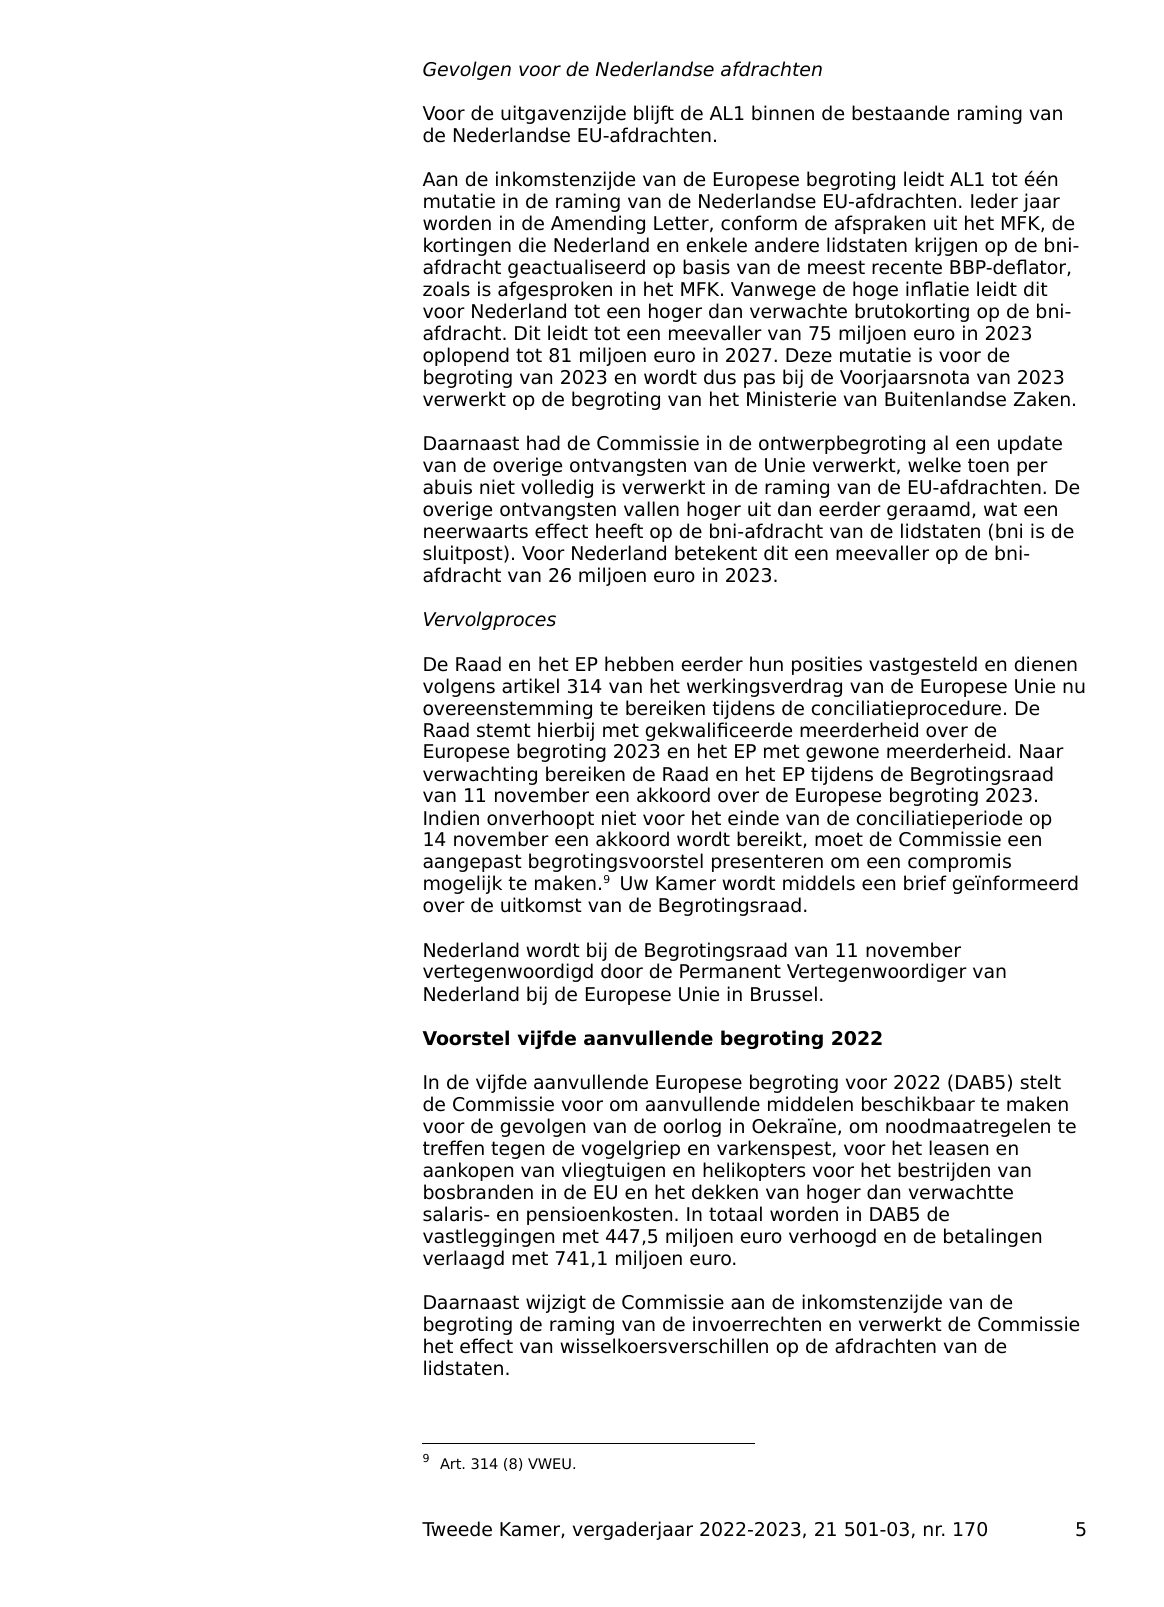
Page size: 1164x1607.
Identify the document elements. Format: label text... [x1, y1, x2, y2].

text Daarnaast wijzigt de Commissie aan de inkomstenzijde van de begroting de raming van de invoerrechten en verwerkt de Commissie het effect van wisselkoersverschillen op de afdrachten van de lidstaten. [422, 1292, 1087, 1380]
subtitle Voorstel vijfde aanvullende begroting 2022 [422, 1028, 1087, 1049]
text Voor de uitgavenzijde blijft de AL1 binnen de bestaande raming van de Nederlandse EU-afdrachten. [422, 103, 1087, 147]
subtitle Vervolgproces [422, 609, 1087, 631]
text Daarnaast had de Commissie in de ontwerpbegroting al een update van de overige ontvangsten van de Unie verwerkt, welke toen per abuis niet volledig is verwerkt in de raming van de EU-afdrachten. De overige ontvangsten vallen hoger uit dan eerder geraamd, wat een neerwaarts effect heeft op de bni-afdracht van de lidstaten (bni is de sluitpost). Voor Nederland betekent dit een meevaller op de bni-afdracht van 26 miljoen euro in 2023. [422, 433, 1087, 587]
subtitle Gevolgen voor de Nederlandse afdrachten [422, 59, 1087, 81]
text Art. 314 (8) VWEU. [422, 1452, 1087, 1474]
text De Raad en het EP hebben eerder hun posities vastgesteld en dienen volgens artikel 314 van het werkingsverdrag van de Europese Unie nu overeenstemming te bereiken tijdens de conciliatieprocedure. De Raad stemt hierbij met gekwalificeerde meerderheid over de Europese begroting 2023 en het EP met gewone meerderheid. Naar verwachting bereiken de Raad en het EP tijdens de Begrotingsraad van 11 november een akkoord over de Europese begroting 2023. Indien onverhoopt niet voor het einde van de conciliatieperiode op 14 november een akkoord wordt bereikt, moet de Commissie een aangepast begrotingsvoorstel presenteren om een compromis mogelijk te maken. Uw Kamer wordt middels een brief geïnformeerd over de uitkomst van de Begrotingsraad. [422, 653, 1087, 917]
text In de vijfde aanvullende Europese begroting voor 2022 (DAB5) stelt de Commissie voor om aanvullende middelen beschikbaar te maken voor de gevolgen van de oorlog in Oekraïne, om noodmaatregelen te treffen tegen de vogelgriep en varkenspest, voor het leasen en aankopen van vliegtuigen en helikopters voor het bestrijden van bosbranden in de EU en het dekken van hoger dan verwachtte salaris- en pensioenkosten. In totaal worden in DAB5 de vastleggingen met 447,5 miljoen euro verhoogd en de betalingen verlaagd met 741,1 miljoen euro. [422, 1072, 1087, 1269]
text Aan de inkomstenzijde van de Europese begroting leidt AL1 tot één mutatie in de raming van de Nederlandse EU-afdrachten. Ieder jaar worden in de Amending Letter, conform de afspraken uit het MFK, de kortingen die Nederland en enkele andere lidstaten krijgen op de bni-afdracht geactualiseerd op basis van de meest recente BBP-deflator, zoals is afgesproken in het MFK. Vanwege de hoge inflatie leidt dit voor Nederland tot een hoger dan verwachte brutokorting op de bni-afdracht. Dit leidt tot een meevaller van 75 miljoen euro in 2023 oplopend tot 81 miljoen euro in 2027. Deze mutatie is voor de begroting van 2023 en wordt dus pas bij de Voorjaarsnota van 2023 verwerkt op de begroting van het Ministerie van Buitenlandse Zaken. [422, 169, 1087, 411]
text Nederland wordt bij de Begrotingsraad van 11 november vertegenwoordigd door de Permanent Vertegenwoordiger van Nederland bij de Europese Unie in Brussel. [422, 939, 1087, 1005]
